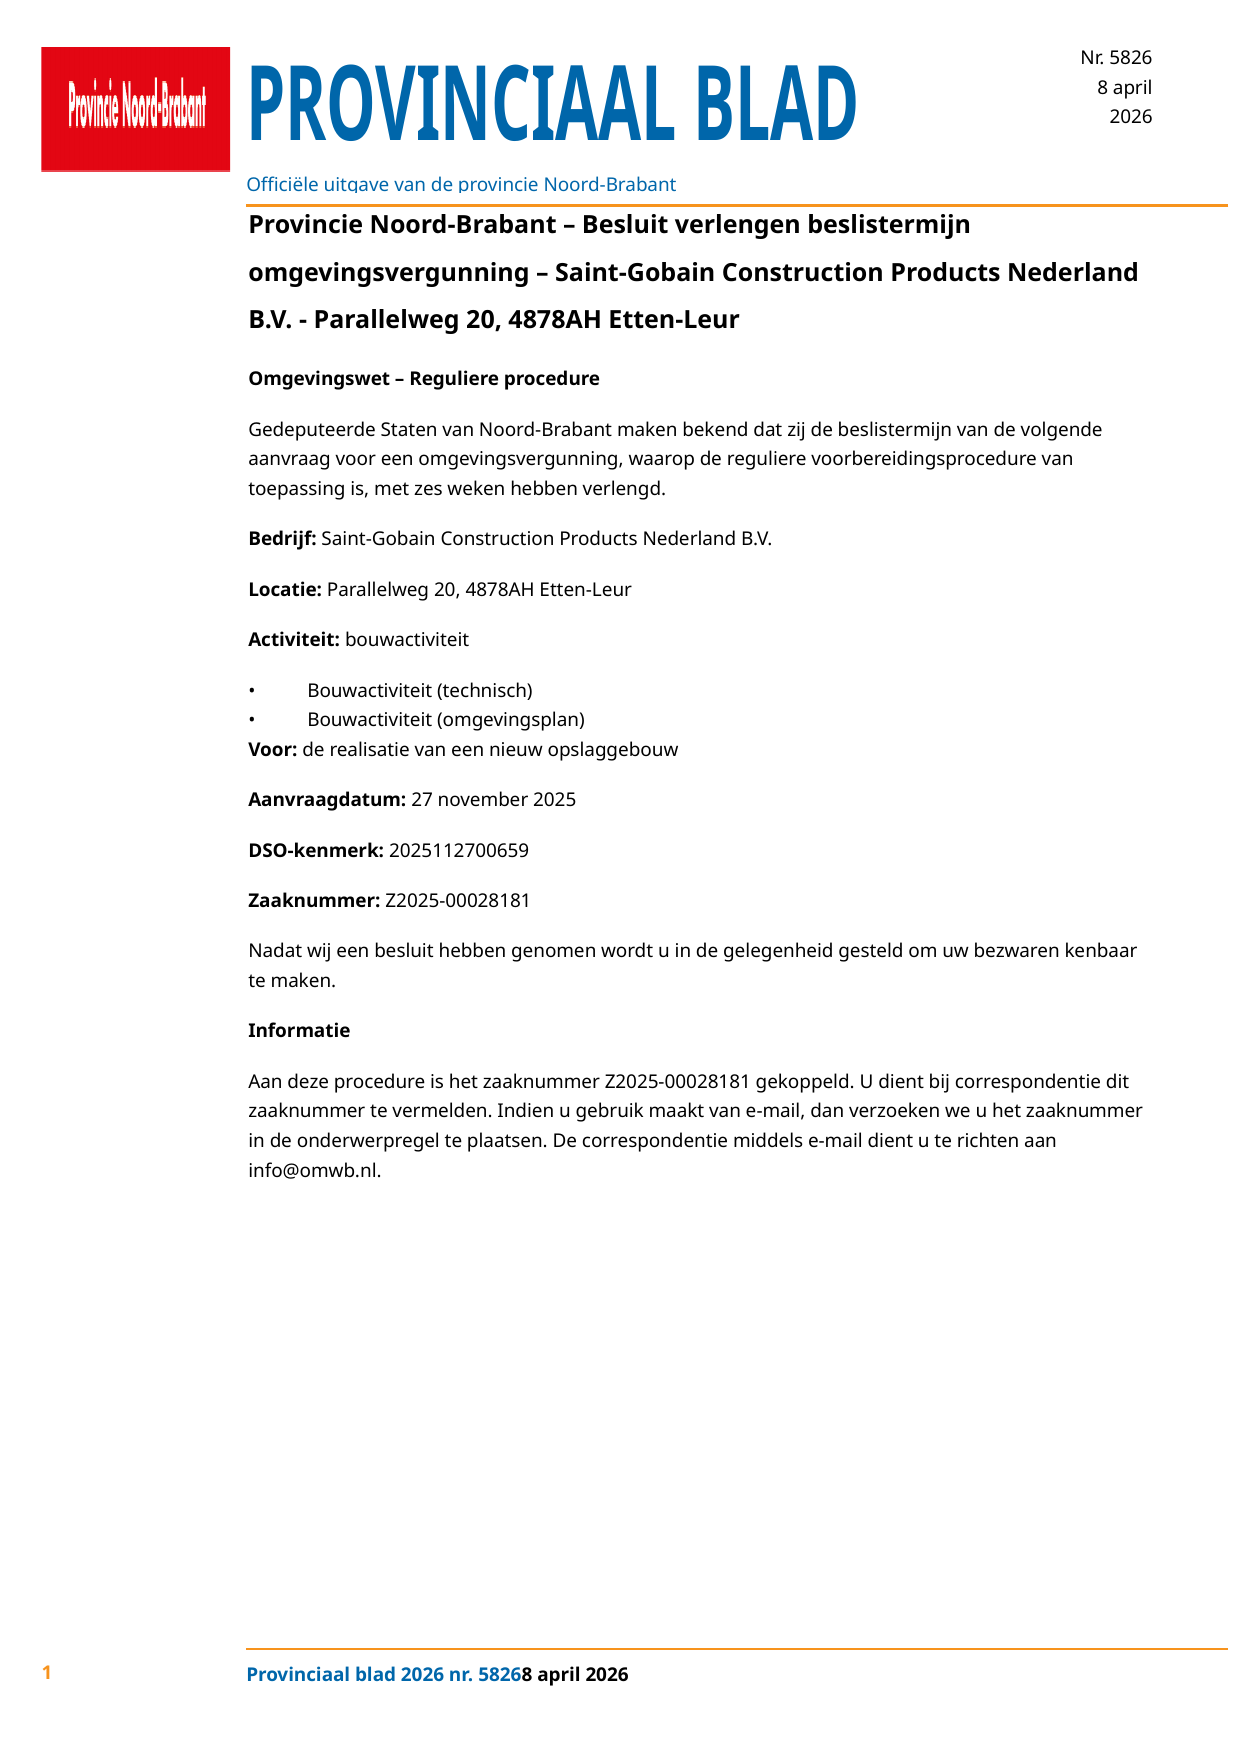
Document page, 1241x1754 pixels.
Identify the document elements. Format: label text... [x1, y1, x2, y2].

text Zaaknummer: Z2025-00028181 [248, 887, 1152, 913]
text Bedrijf: Saint-Gobain Construction Products Nederland B.V. [248, 526, 1152, 551]
text Locatie: Parallelweg 20, 4878AH Etten-Leur [248, 576, 1152, 602]
list Bouwactiviteit (omgevingsplan) [248, 706, 1152, 732]
text Gedeputeerde Staten van Noord-Brabant maken bekend dat zij de beslistermijn van de volgende aanvraag voor een omgevingsvergunning, waarop de reguliere voorbereidingsprocedure van toepassing is, met zes weken hebben verlengd. [248, 416, 1152, 501]
text Activiteit: bouwactiviteit [248, 626, 1152, 652]
text Aanvraagdatum: 27 november 2025 [248, 786, 1152, 812]
text Omgevingswet – Reguliere procedure [248, 366, 1152, 391]
text Provincie Noord-Brabant – Besluit verlengen beslistermijn omgevingsvergunning – Saint-Gobain Construction Products Nederland B.V. - Parallelweg 20, 4878AH Etten-Leur [248, 207, 1152, 336]
text Nadat wij een besluit hebben genomen wordt u in de gelegenheid gesteld om uw bezwaren kenbaar te maken. [248, 938, 1152, 993]
text Aan deze procedure is het zaaknummer Z2025-00028181 gekoppeld. U dient bij correspondentie dit zaaknummer te vermelden. Indien u gebruik maakt van e-mail, dan verzoeken we u het zaaknummer in de onderwerpregel te plaatsen. De correspondentie middels e-mail dient u te richten aan info@omwb.nl. [248, 1068, 1152, 1182]
text Voor: de realisatie van een nieuw opslaggebouw [248, 736, 1152, 762]
list Bouwactiviteit (technisch) [248, 677, 1152, 702]
text DSO-kenmerk: 2025112700659 [248, 837, 1152, 862]
text Informatie [248, 1018, 1152, 1043]
picture [41, 47, 231, 172]
